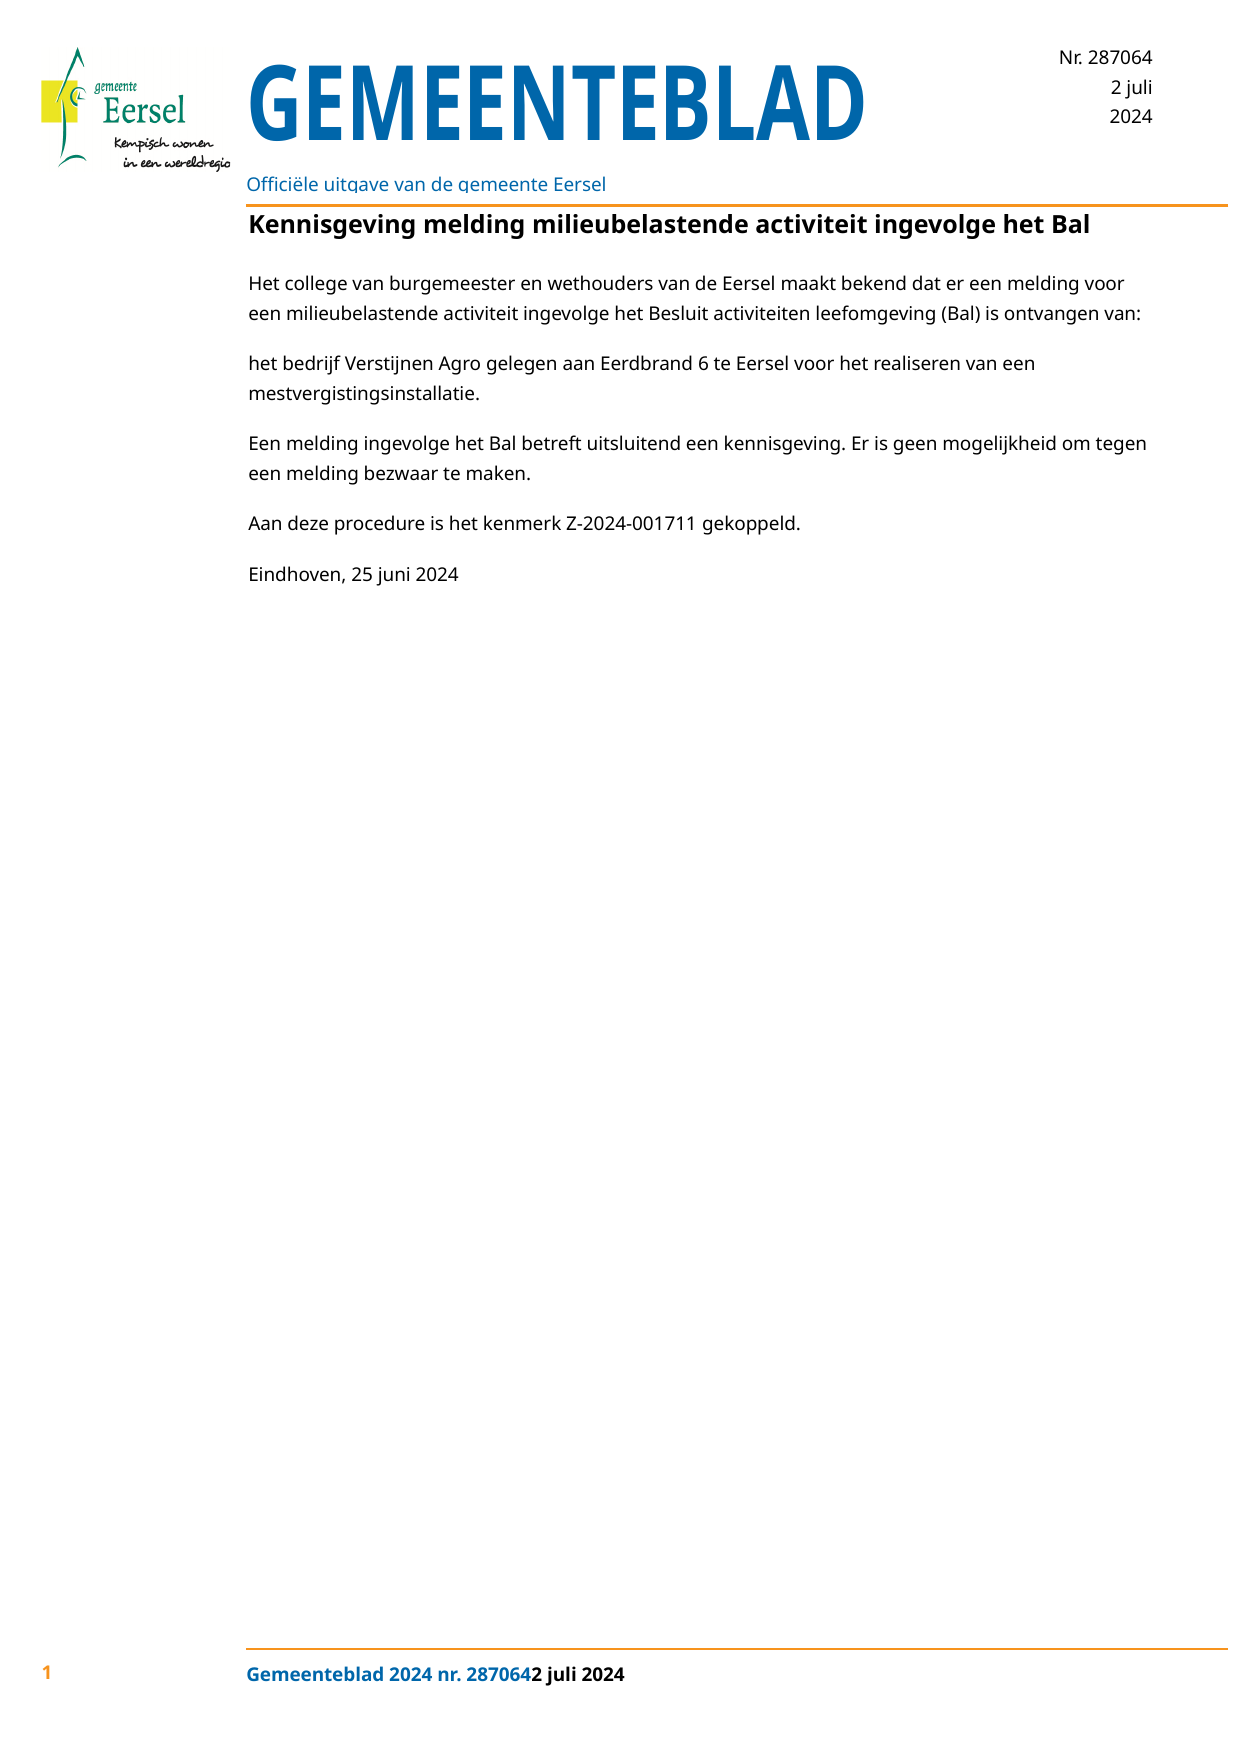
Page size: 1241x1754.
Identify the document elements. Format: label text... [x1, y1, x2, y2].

text Het college van burgemeester en wethouders van de Eersel maakt bekend dat er een melding voor een milieubelastende activiteit ingevolge het Besluit activiteiten leefomgeving (Bal) is ontvangen van: [248, 270, 1152, 326]
text het bedrijf Verstijnen Agro gelegen aan Eerdbrand 6 te Eersel voor het realiseren van een mestvergistingsinstallatie. [248, 350, 1152, 406]
text Een melding ingevolge het Bal betreft uitsluitend een kennisgeving. Er is geen mogelijkheid om tegen een melding bezwaar te maken. [248, 430, 1152, 486]
text Aan deze procedure is het kenmerk Z-2024-001711 gekoppeld. [248, 510, 1152, 536]
text Kennisgeving melding milieubelastende activiteit ingevolge het Bal [248, 207, 1152, 241]
picture [41, 47, 231, 172]
text Eindhoven, 25 juni 2024 [248, 561, 1152, 586]
